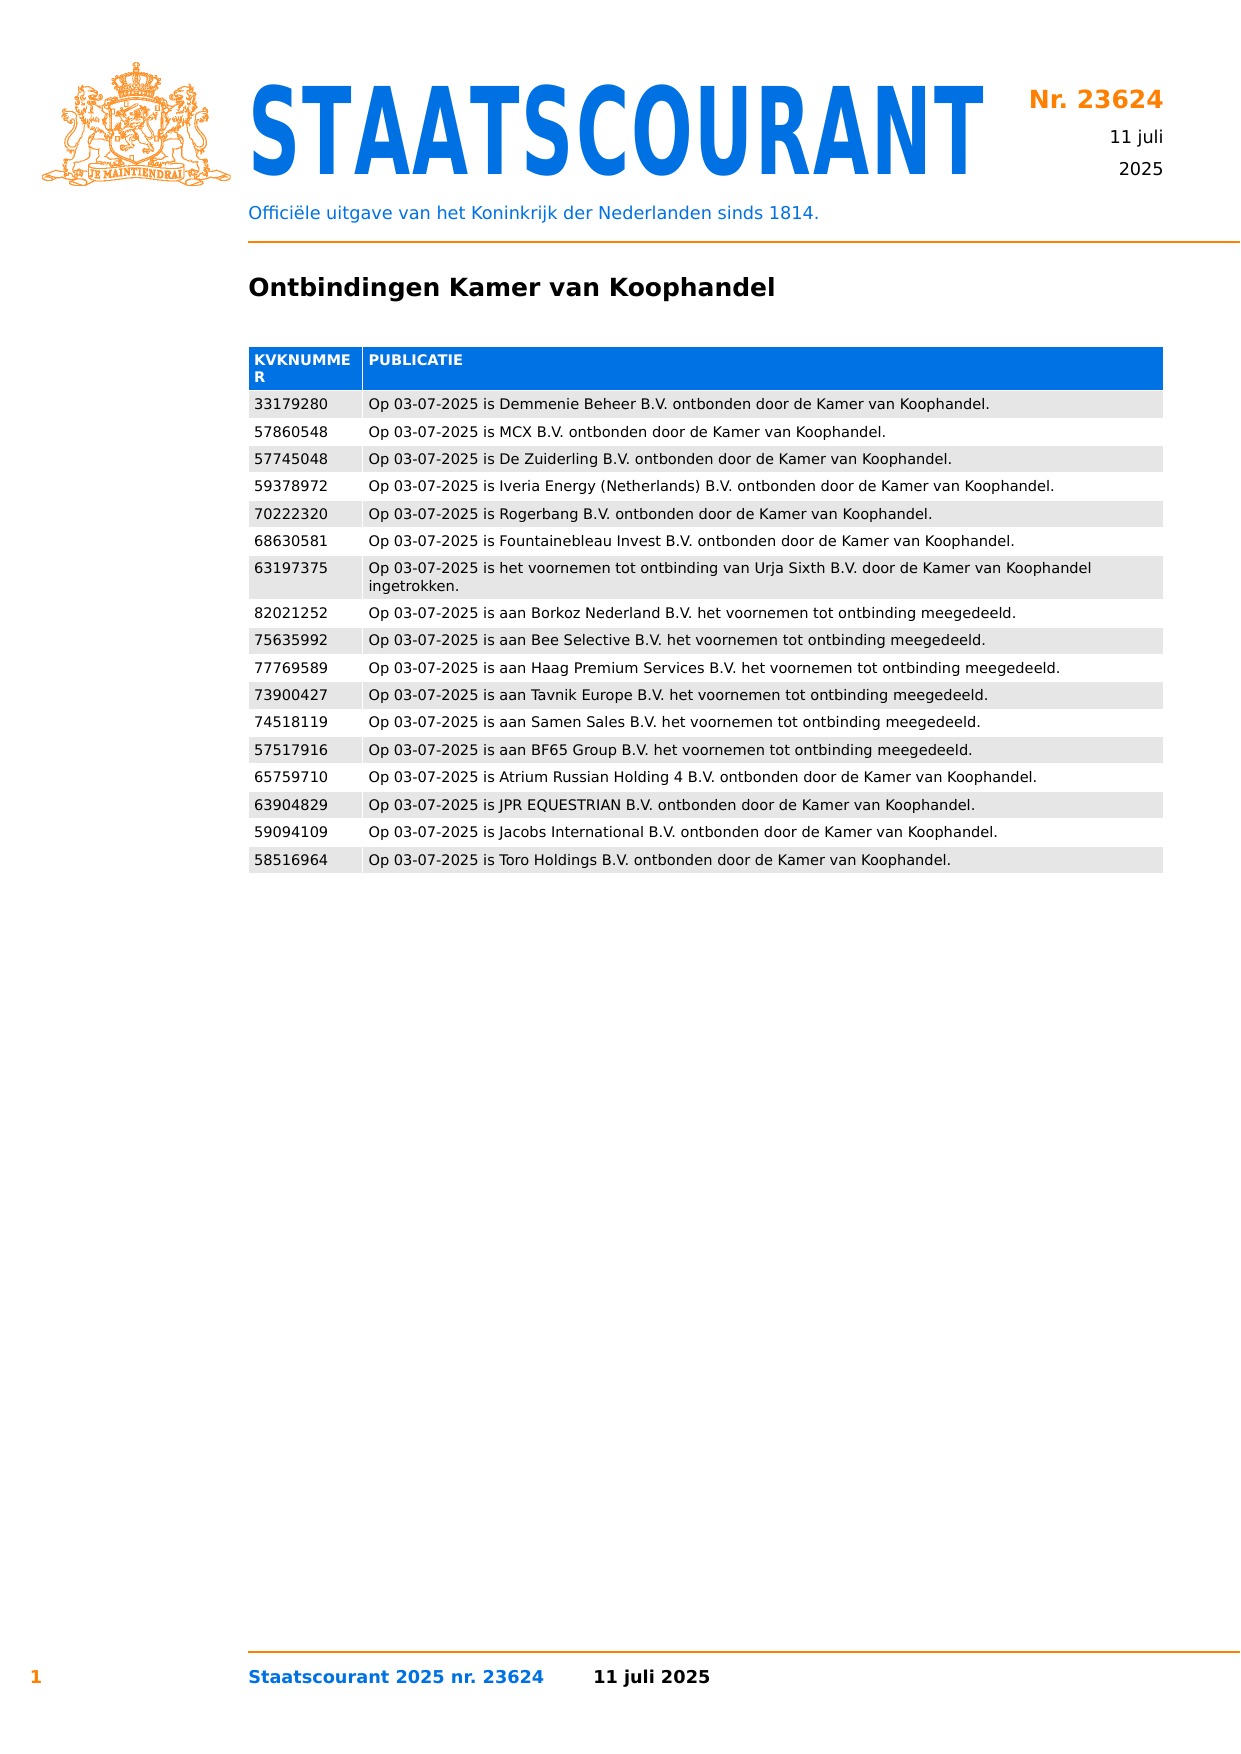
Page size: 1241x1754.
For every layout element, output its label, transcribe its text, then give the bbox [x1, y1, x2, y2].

table_header [25, 62, 248, 241]
table_cell Op 03-07-2025 is Toro Holdings B.V. ontbonden door de Kamer van Koophandel. [363, 847, 1163, 873]
table_cell Op 03-07-2025 is MCX B.V. ontbonden door de Kamer van Koophandel. [363, 419, 1163, 445]
table_cell 63197375 [249, 556, 362, 599]
table_cell Op 03-07-2025 is aan Tavnik Europe B.V. het voornemen tot ontbinding meegedeeld. [363, 682, 1163, 709]
table_cell 75635992 [249, 628, 362, 654]
table_cell 33179280 [249, 391, 362, 418]
table_cell 59378972 [249, 474, 362, 500]
table_cell Op 03-07-2025 is De Zuiderling B.V. ontbonden door de Kamer van Koophandel. [363, 446, 1163, 472]
table_header KVKNUMMER [249, 347, 362, 390]
table_cell 2025 [998, 153, 1240, 203]
table_header STAATSCOURANT [248, 62, 998, 203]
table_header PUBLICATIE [363, 347, 1163, 390]
subtitle Ontbindingen Kamer van Koophandel [248, 273, 1163, 302]
table_cell 59094109 [249, 819, 362, 846]
table_cell Op 03-07-2025 is aan Haag Premium Services B.V. het voornemen tot ontbinding meegedeeld. [363, 655, 1163, 681]
table_header Nr. 23624 [998, 62, 1240, 121]
table_cell 58516964 [249, 847, 362, 873]
table_cell 57860548 [249, 419, 362, 445]
table_cell 82021252 [249, 600, 362, 626]
table_cell 74518119 [249, 710, 362, 736]
table_cell Op 03-07-2025 is Atrium Russian Holding 4 B.V. ontbonden door de Kamer van Koophandel. [363, 765, 1163, 791]
table_cell 68630581 [249, 528, 362, 555]
table_cell Op 03-07-2025 is het voornemen tot ontbinding van Urja Sixth B.V. door de Kamer van Koophandel ingetrokken. [363, 556, 1163, 599]
table_cell 70222320 [249, 501, 362, 527]
table_cell 77769589 [249, 655, 362, 681]
table_cell Op 03-07-2025 is aan Bee Selective B.V. het voornemen tot ontbinding meegedeeld. [363, 628, 1163, 654]
table_cell 57517916 [249, 737, 362, 763]
table_cell 63904829 [249, 792, 362, 818]
picture [41, 62, 231, 186]
table_cell Officiële uitgave van het Koninkrijk der Nederlanden sinds 1814. [248, 203, 1240, 241]
table_cell Op 03-07-2025 is Rogerbang B.V. ontbonden door de Kamer van Koophandel. [363, 501, 1163, 527]
table_cell Op 03-07-2025 is aan Samen Sales B.V. het voornemen tot ontbinding meegedeeld. [363, 710, 1163, 736]
table_cell 73900427 [249, 682, 362, 709]
table_cell Op 03-07-2025 is aan Borkoz Nederland B.V. het voornemen tot ontbinding meegedeeld. [363, 600, 1163, 626]
table_cell 57745048 [249, 446, 362, 472]
table_cell Op 03-07-2025 is JPR EQUESTRIAN B.V. ontbonden door de Kamer van Koophandel. [363, 792, 1163, 818]
table_cell Op 03-07-2025 is Demmenie Beheer B.V. ontbonden door de Kamer van Koophandel. [363, 391, 1163, 418]
table_cell Op 03-07-2025 is Fountainebleau Invest B.V. ontbonden door de Kamer van Koophandel. [363, 528, 1163, 555]
table_cell Op 03-07-2025 is Jacobs International B.V. ontbonden door de Kamer van Koophandel. [363, 819, 1163, 846]
table_cell Op 03-07-2025 is Iveria Energy (Netherlands) B.V. ontbonden door de Kamer van Koophandel. [363, 474, 1163, 500]
table_cell Op 03-07-2025 is aan BF65 Group B.V. het voornemen tot ontbinding meegedeeld. [363, 737, 1163, 763]
table_cell 11 juli [998, 121, 1240, 153]
table_cell 65759710 [249, 765, 362, 791]
